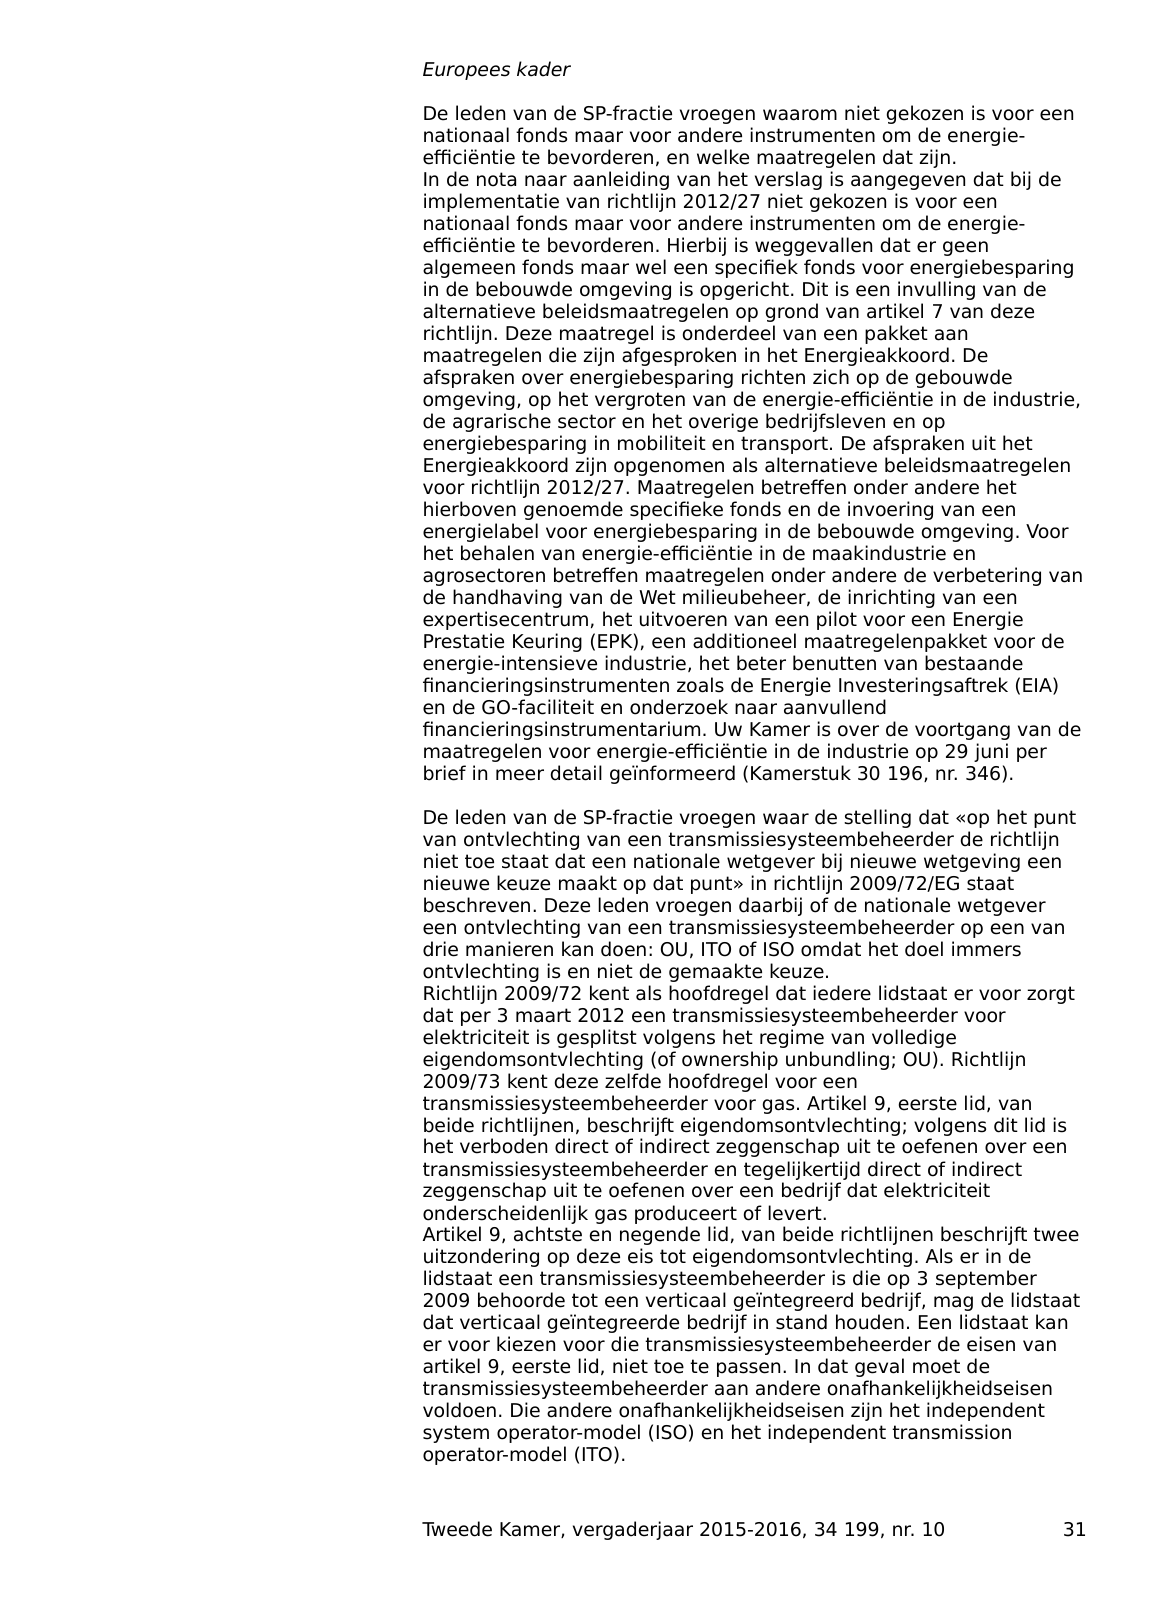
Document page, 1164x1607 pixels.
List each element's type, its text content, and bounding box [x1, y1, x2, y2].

text De leden van de SP-fractie vroegen waar de stelling dat «op het punt van ontvlechting van een transmissiesysteembeheerder de richtlijn niet toe staat dat een nationale wetgever bij nieuwe wetgeving een nieuwe keuze maakt op dat punt» in richtlijn 2009/72/EG staat beschreven. Deze leden vroegen daarbij of de nationale wetgever een ontvlechting van een transmissiesysteembeheerder op een van drie manieren kan doen: OU, ITO of ISO omdat het doel immers ontvlechting is en niet de gemaakte keuze. [422, 807, 1087, 983]
text De leden van de SP-fractie vroegen waarom niet gekozen is voor een nationaal fonds maar voor andere instrumenten om de energie-efficiëntie te bevorderen, en welke maatregelen dat zijn. [422, 103, 1087, 169]
subtitle Europees kader [422, 59, 1087, 81]
text Richtlijn 2009/72 kent als hoofdregel dat iedere lidstaat er voor zorgt dat per 3 maart 2012 een transmissiesysteembeheerder voor elektriciteit is gesplitst volgens het regime van volledige eigendomsontvlechting (of ownership unbundling; OU). Richtlijn 2009/73 kent deze zelfde hoofdregel voor een transmissiesysteembeheerder voor gas. Artikel 9, eerste lid, van beide richtlijnen, beschrijft eigendomsontvlechting; volgens dit lid is het verboden direct of indirect zeggenschap uit te oefenen over een transmissiesysteembeheerder en tegelijkertijd direct of indirect zeggenschap uit te oefenen over een bedrijf dat elektriciteit onderscheidenlijk gas produceert of levert. [422, 983, 1087, 1224]
text In de nota naar aanleiding van het verslag is aangegeven dat bij de implementatie van richtlijn 2012/27 niet gekozen is voor een nationaal fonds maar voor andere instrumenten om de energie-efficiëntie te bevorderen. Hierbij is weggevallen dat er geen algemeen fonds maar wel een specifiek fonds voor energiebesparing in de bebouwde omgeving is opgericht. Dit is een invulling van de alternatieve beleidsmaatregelen op grond van artikel 7 van deze richtlijn. Deze maatregel is onderdeel van een pakket aan maatregelen die zijn afgesproken in het Energieakkoord. De afspraken over energiebesparing richten zich op de gebouwde omgeving, op het vergroten van de energie-efficiëntie in de industrie, de agrarische sector en het overige bedrijfsleven en op energiebesparing in mobiliteit en transport. De afspraken uit het Energieakkoord zijn opgenomen als alternatieve beleidsmaatregelen voor richtlijn 2012/27. Maatregelen betreffen onder andere het hierboven genoemde specifieke fonds en de invoering van een energielabel voor energiebesparing in de bebouwde omgeving. Voor het behalen van energie-efficiëntie in de maakindustrie en agrosectoren betreffen maatregelen onder andere de verbetering van de handhaving van de Wet milieubeheer, de inrichting van een expertisecentrum, het uitvoeren van een pilot voor een Energie Prestatie Keuring (EPK), een additioneel maatregelenpakket voor de energie-intensieve industrie, het beter benutten van bestaande financieringsinstrumenten zoals de Energie Investeringsaftrek (EIA) en de GO-faciliteit en onderzoek naar aanvullend financieringsinstrumentarium. Uw Kamer is over de voortgang van de maatregelen voor energie-efficiëntie in de industrie op 29 juni per brief in meer detail geïnformeerd (Kamerstuk 30 196, nr. 346). [422, 169, 1087, 784]
text Artikel 9, achtste en negende lid, van beide richtlijnen beschrijft twee uitzondering op deze eis tot eigendomsontvlechting. Als er in de lidstaat een transmissiesysteembeheerder is die op 3 september 2009 behoorde tot een verticaal geïntegreerd bedrijf, mag de lidstaat dat verticaal geïntegreerde bedrijf in stand houden. Een lidstaat kan er voor kiezen voor die transmissiesysteembeheerder de eisen van artikel 9, eerste lid, niet toe te passen. In dat geval moet de transmissiesysteembeheerder aan andere onafhankelijkheidseisen voldoen. Die andere onafhankelijkheidseisen zijn het independent system operator-model (ISO) en het independent transmission operator-model (ITO). [422, 1224, 1087, 1466]
